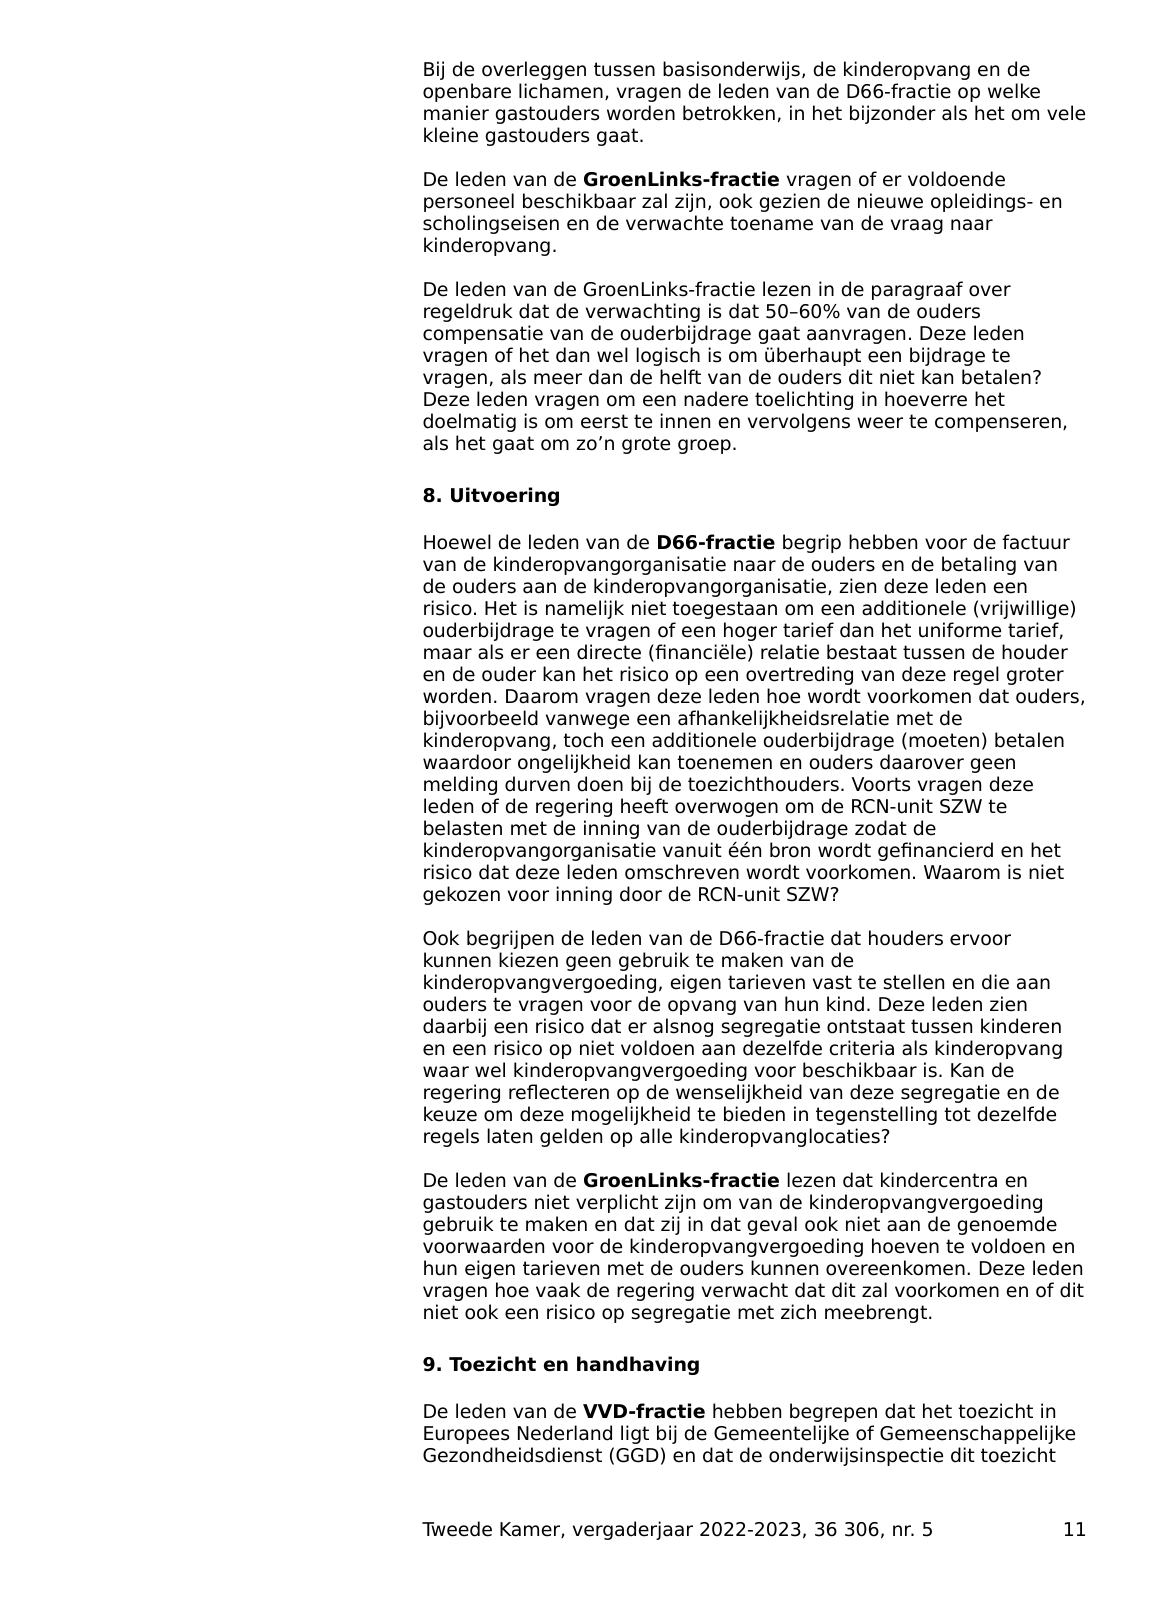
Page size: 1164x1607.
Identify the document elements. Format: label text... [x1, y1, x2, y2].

text Bij de overleggen tussen basisonderwijs, de kinderopvang en de openbare lichamen, vragen de leden van de D66-fractie op welke manier gastouders worden betrokken, in het bijzonder als het om vele kleine gastouders gaat. [422, 59, 1087, 147]
text Ook begrijpen de leden van de D66-fractie dat houders ervoor kunnen kiezen geen gebruik te maken van de kinderopvangvergoeding, eigen tarieven vast te stellen en die aan ouders te vragen voor de opvang van hun kind. Deze leden zien daarbij een risico dat er alsnog segregatie ontstaat tussen kinderen en een risico op niet voldoen aan dezelfde criteria als kinderopvang waar wel kinderopvangvergoeding voor beschikbaar is. Kan de regering reflecteren op de wenselijkheid van deze segregatie en de keuze om deze mogelijkheid te bieden in tegenstelling tot dezelfde regels laten gelden op alle kinderopvanglocaties? [422, 928, 1087, 1148]
subtitle 9. Toezicht en handhaving [422, 1354, 1087, 1376]
text De leden van de GroenLinks-fractie lezen in de paragraaf over regeldruk dat de verwachting is dat 50–60% van de ouders compensatie van de ouderbijdrage gaat aanvragen. Deze leden vragen of het dan wel logisch is om überhaupt een bijdrage te vragen, als meer dan de helft van de ouders dit niet kan betalen? Deze leden vragen om een nadere toelichting in hoeverre het doelmatig is om eerst te innen en vervolgens weer te compenseren, als het gaat om zo’n grote groep. [422, 279, 1087, 455]
subtitle 8. Uitvoering [422, 485, 1087, 507]
text Hoewel de leden van de D66-fractie begrip hebben voor de factuur van de kinderopvangorganisatie naar de ouders en de betaling van de ouders aan de kinderopvangorganisatie, zien deze leden een risico. Het is namelijk niet toegestaan om een additionele (vrijwillige) ouderbijdrage te vragen of een hoger tarief dan het uniforme tarief, maar als er een directe (financiële) relatie bestaat tussen de houder en de ouder kan het risico op een overtreding van deze regel groter worden. Daarom vragen deze leden hoe wordt voorkomen dat ouders, bijvoorbeeld vanwege een afhankelijkheidsrelatie met de kinderopvang, toch een additionele ouderbijdrage (moeten) betalen waardoor ongelijkheid kan toenemen en ouders daarover geen melding durven doen bij de toezichthouders. Voorts vragen deze leden of de regering heeft overwogen om de RCN-unit SZW te belasten met de inning van de ouderbijdrage zodat de kinderopvangorganisatie vanuit één bron wordt gefinancierd en het risico dat deze leden omschreven wordt voorkomen. Waarom is niet gekozen voor inning door de RCN-unit SZW? [422, 532, 1087, 906]
text De leden van de GroenLinks-fractie vragen of er voldoende personeel beschikbaar zal zijn, ook gezien de nieuwe opleidings- en scholingseisen en de verwachte toename van de vraag naar kinderopvang. [422, 169, 1087, 257]
text De leden van de VVD-fractie hebben begrepen dat het toezicht in Europees Nederland ligt bij de Gemeentelijke of Gemeenschappelijke Gezondheidsdienst (GGD) en dat de onderwijsinspectie dit toezicht [422, 1401, 1087, 1467]
text De leden van de GroenLinks-fractie lezen dat kindercentra en gastouders niet verplicht zijn om van de kinderopvangvergoeding gebruik te maken en dat zij in dat geval ook niet aan de genoemde voorwaarden voor de kinderopvangvergoeding hoeven te voldoen en hun eigen tarieven met de ouders kunnen overeenkomen. Deze leden vragen hoe vaak de regering verwacht dat dit zal voorkomen en of dit niet ook een risico op segregatie met zich meebrengt. [422, 1170, 1087, 1324]
